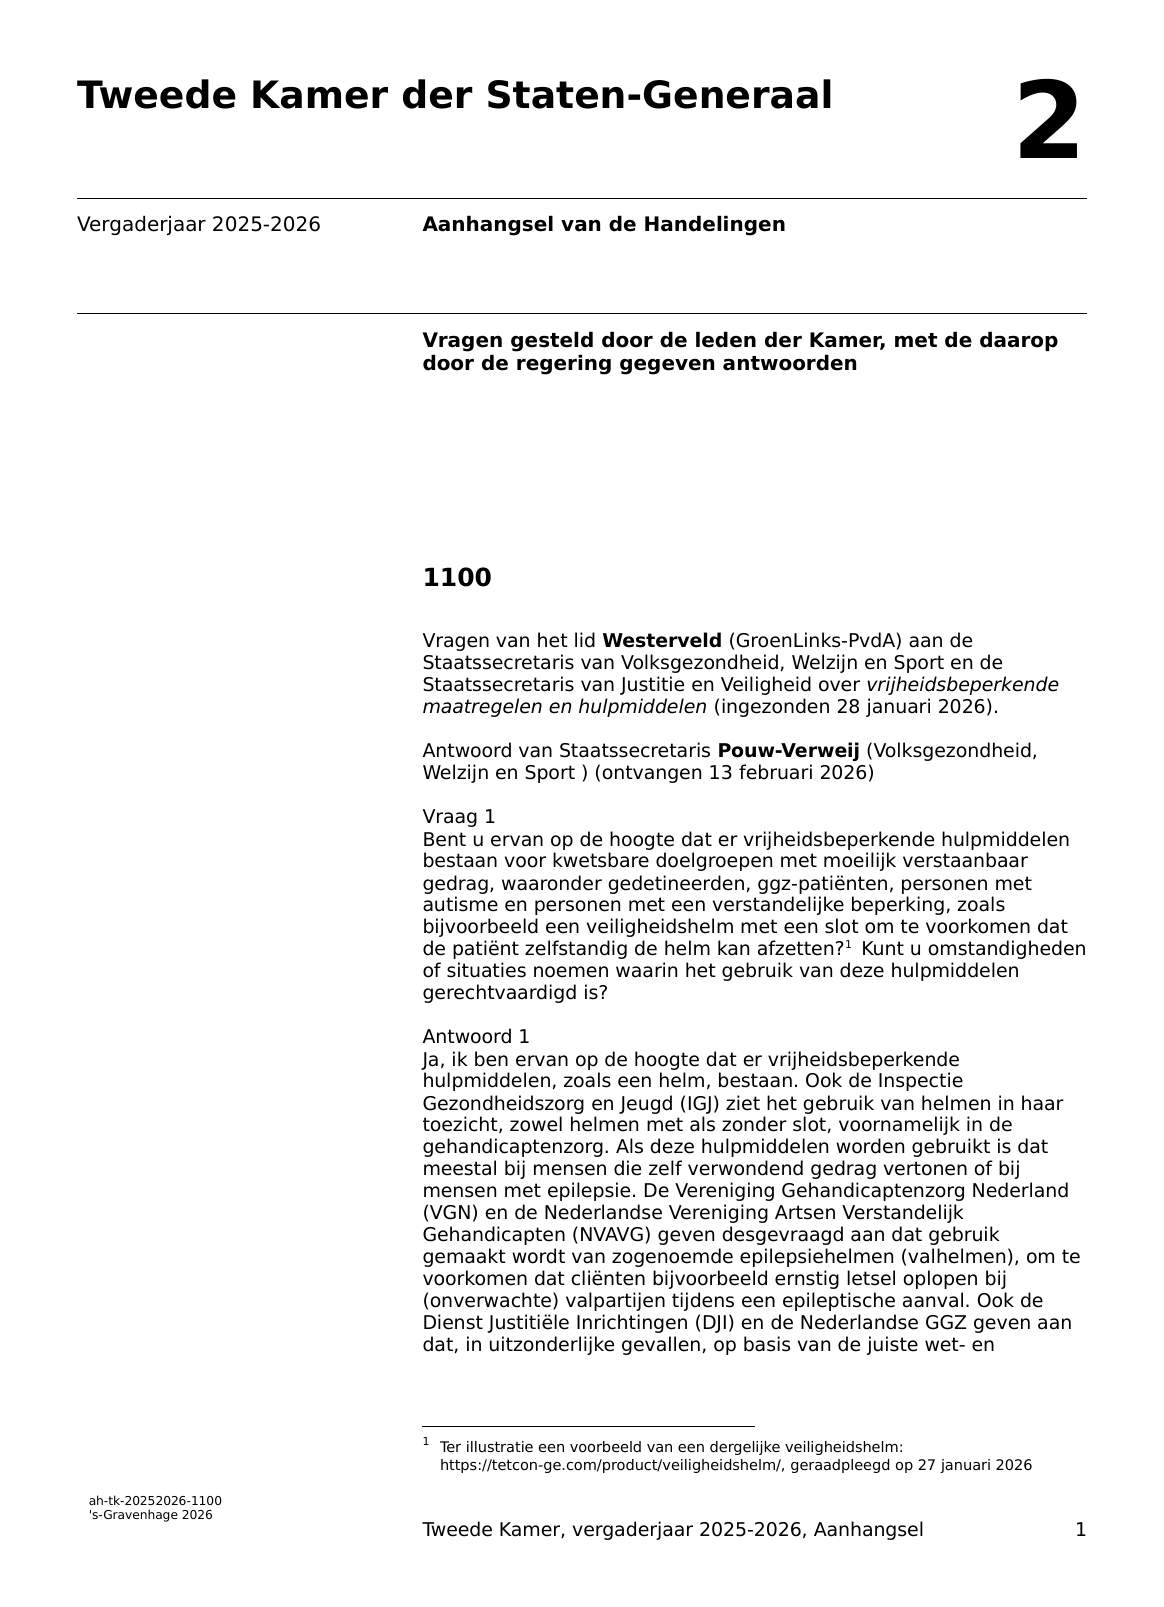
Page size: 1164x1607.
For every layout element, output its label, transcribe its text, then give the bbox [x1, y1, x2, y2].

table_cell Aanhangsel van de Handelingen [422, 199, 1087, 313]
text 1100 [422, 563, 1087, 592]
table_cell Vergaderjaar 2025-2026 [77, 199, 422, 313]
table_cell [77, 314, 422, 375]
table_header Tweede Kamer der Staten-Generaal [77, 59, 886, 198]
text Antwoord 1 [422, 1026, 1087, 1048]
text Ja, ik ben ervan op de hoogte dat er vrijheidsbeperkende hulpmiddelen, zoals een helm, bestaan. Ook de Inspectie Gezondheidszorg en Jeugd (IGJ) ziet het gebruik van helmen in haar toezicht, zowel helmen met als zonder slot, voornamelijk in de gehandicaptenzorg. Als deze hulpmiddelen worden gebruikt is dat meestal bij mensen die zelf verwondend gedrag vertonen of bij mensen met epilepsie. De Vereniging Gehandicaptenzorg Nederland (VGN) en de Nederlandse Vereniging Artsen Verstandelijk Gehandicapten (NVAVG) geven desgevraagd aan dat gebruik gemaakt wordt van zogenoemde epilepsiehelmen (valhelmen), om te voorkomen dat cliënten bijvoorbeeld ernstig letsel oplopen bij (onverwachte) valpartijen tijdens een epileptische aanval. Ook de Dienst Justitiële Inrichtingen (DJI) en de Nederlandse GGZ geven aan dat, in uitzonderlijke gevallen, op basis van de juiste wet- en [422, 1048, 1087, 1356]
table_header 2 [886, 59, 1087, 198]
text 's-Gravenhage 2026 [88, 1508, 323, 1522]
table_cell Vragen gesteld door de leden der Kamer, met de daarop door de regering gegeven antwoorden [422, 314, 1087, 375]
text ah-tk-20252026-1100 [88, 1494, 323, 1508]
text Antwoord van Staatssecretaris Pouw-Verweij (Volksgezondheid, Welzijn en Sport ) (ontvangen 13 februari 2026) [422, 740, 1087, 784]
text Bent u ervan op de hoogte dat er vrijheidsbeperkende hulpmiddelen bestaan voor kwetsbare doelgroepen met moeilijk verstaanbaar gedrag, waaronder gedetineerden, ggz-patiënten, personen met autisme en personen met een verstandelijke beperking, zoals bijvoorbeeld een veiligheidshelm met een slot om te voorkomen dat de patiënt zelfstandig de helm kan afzetten? Kunt u omstandigheden of situaties noemen waarin het gebruik van deze hulpmiddelen gerechtvaardigd is? [422, 828, 1087, 1004]
text Vragen van het lid Westerveld (GroenLinks-PvdA) aan de Staatssecretaris van Volksgezondheid, Welzijn en Sport en de Staatssecretaris van Justitie en Veiligheid over vrijheidsbeperkende maatregelen en hulpmiddelen (ingezonden 28 januari 2026). [422, 630, 1087, 718]
text Vraag 1 [422, 806, 1087, 828]
text Ter illustratie een voorbeeld van een dergelijke veiligheidshelm: https://tetcon-ge.com/product/veiligheidshelm/, geraadpleegd op 27 januari 2026 [422, 1435, 1087, 1474]
